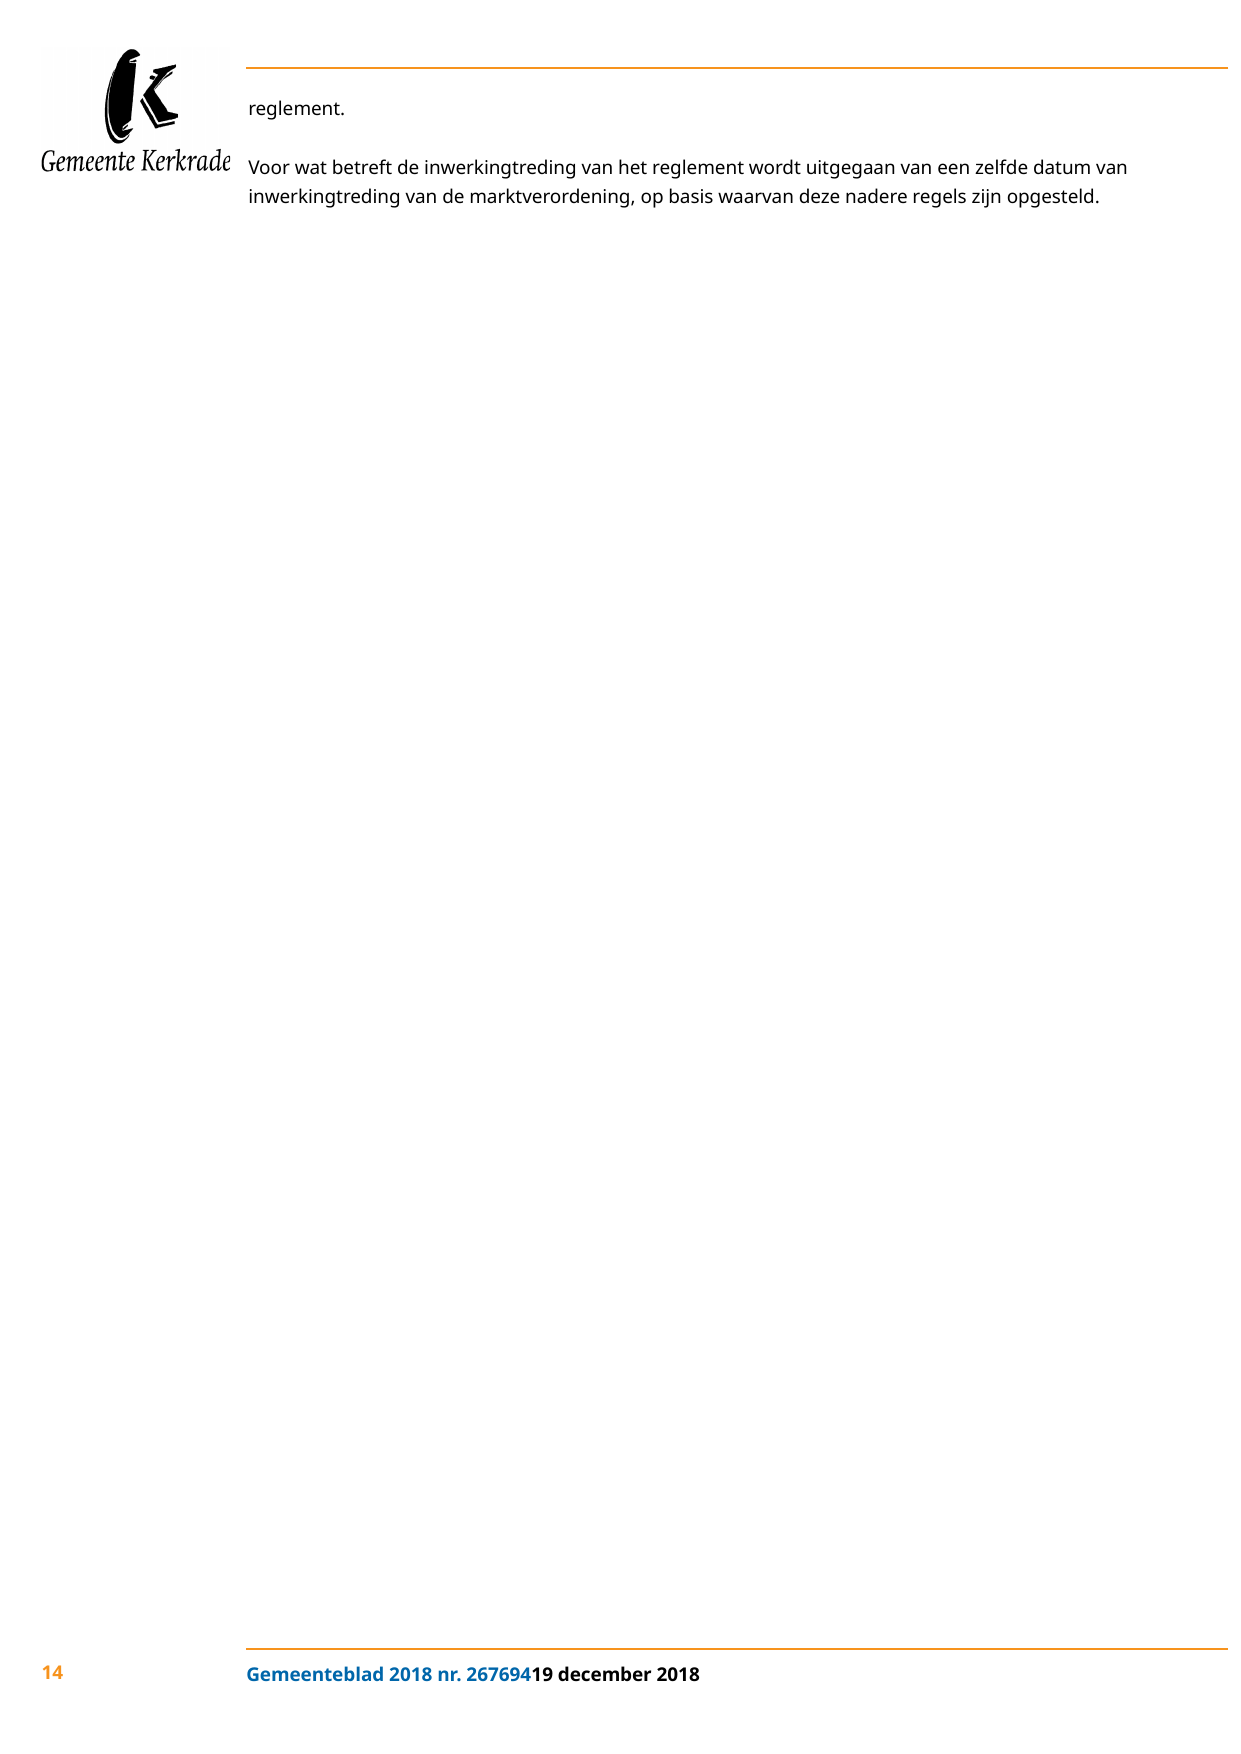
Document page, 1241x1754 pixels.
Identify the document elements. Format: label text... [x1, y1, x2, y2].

text Voor wat betreft de inwerkingtreding van het reglement wordt uitgegaan van een zelfde datum van inwerkingtreding van de marktverordening, op basis waarvan deze nadere regels zijn opgesteld. [248, 154, 1152, 209]
text reglement. [248, 95, 1152, 121]
picture [41, 47, 231, 172]
